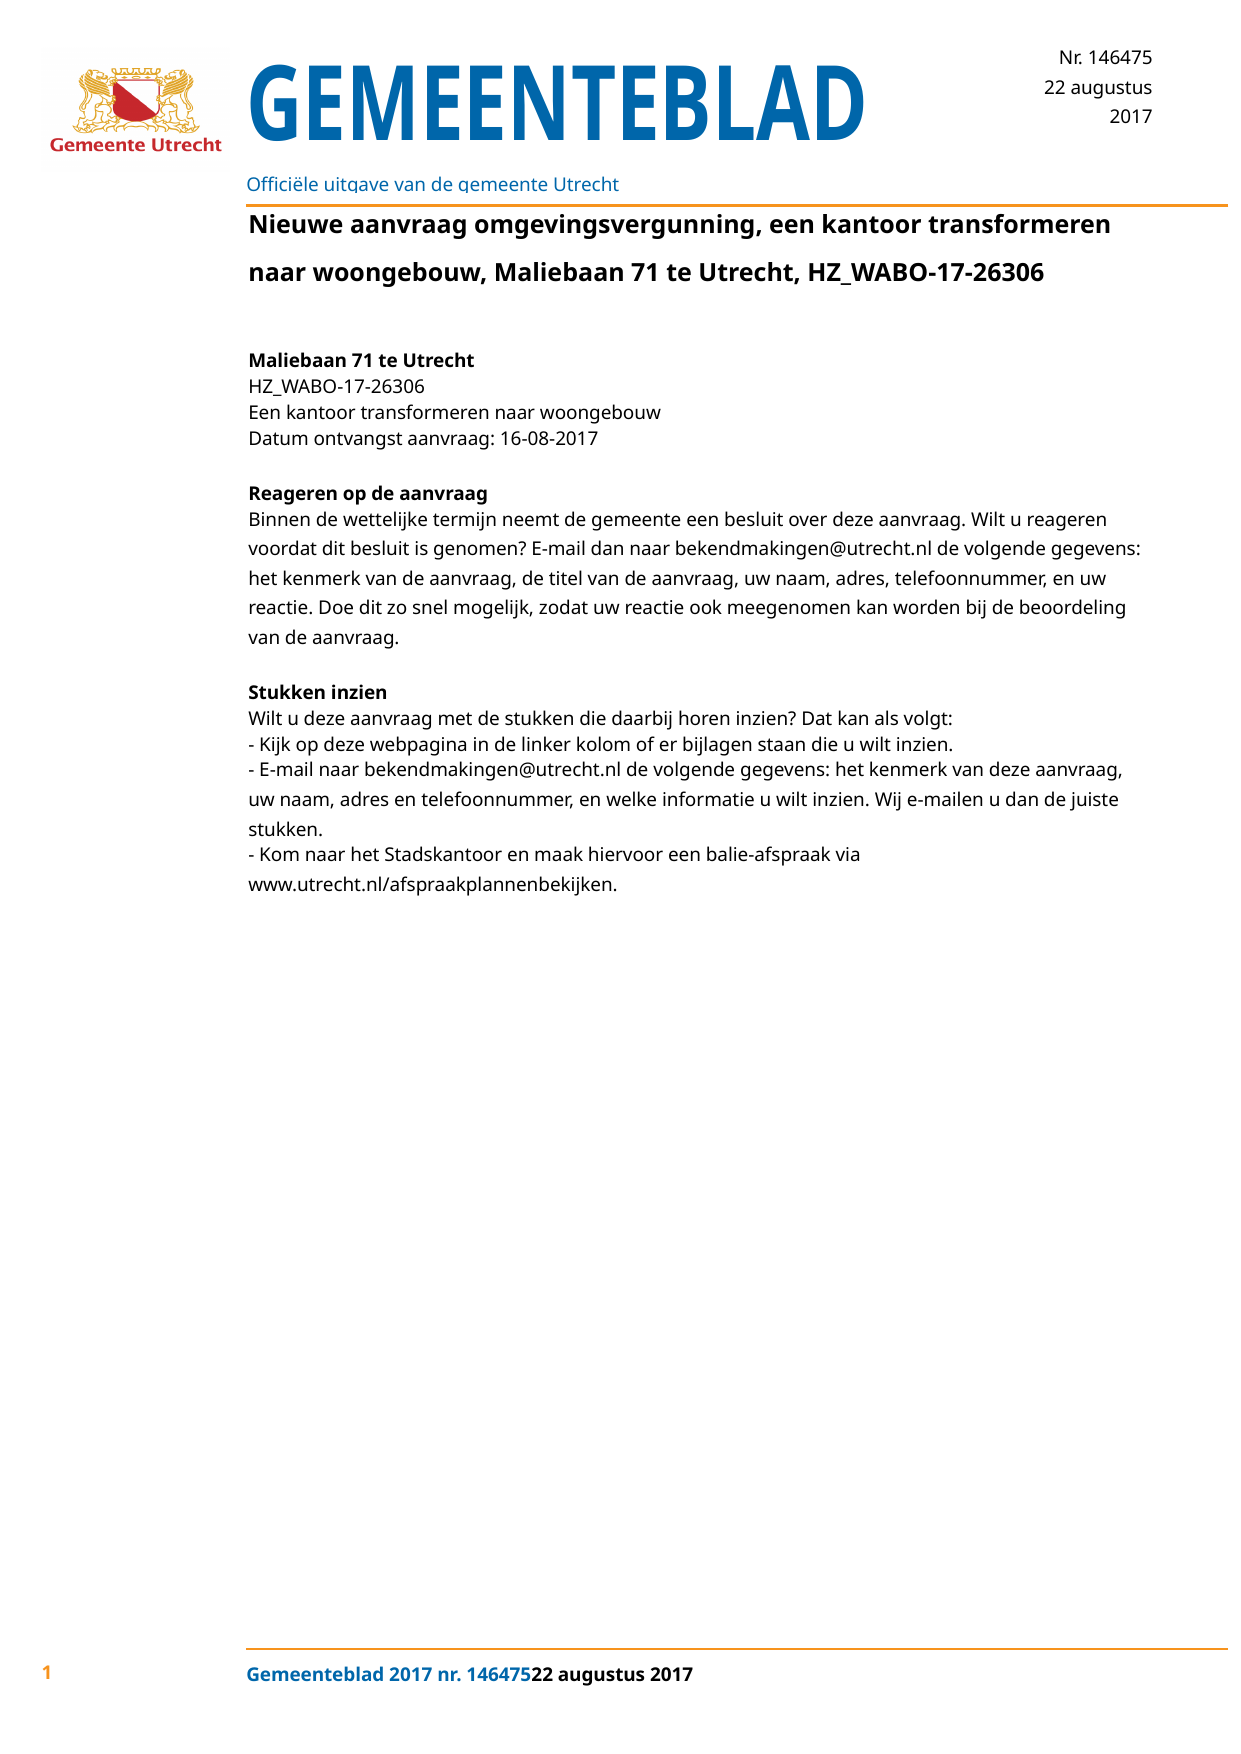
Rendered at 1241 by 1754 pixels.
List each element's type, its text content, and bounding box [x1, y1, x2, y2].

table_cell Datum ontvangst aanvraag: 16-08-2017 [248, 425, 1152, 480]
table_header Maliebaan 71 te Utrecht [248, 348, 1152, 373]
table_cell - Kom naar het Stadskantoor en maak hiervoor een balie-afspraak via www.utrecht.nl/afspraakplannenbekijken. [248, 842, 1152, 897]
picture [41, 47, 231, 172]
table_cell HZ_WABO-17-26306 [248, 373, 1152, 399]
table_cell Stukken inzien [248, 680, 1152, 705]
text Nieuwe aanvraag omgevingsvergunning, een kantoor transformeren naar woongebouw, Maliebaan 71 te Utrecht, HZ_WABO-17-26306 [248, 207, 1152, 288]
table_cell Een kantoor transformeren naar woongebouw [248, 399, 1152, 425]
table_cell Binnen de wettelijke termijn neemt de gemeente een besluit over deze aanvraag. Wilt u reageren voordat dit besluit is genomen? E-mail dan naar bekendmakingen@utrecht.nl de volgende gegevens: het kenmerk van de aanvraag, de titel van de aanvraag, uw naam, adres, telefoonnummer, en uw reactie. Doe dit zo snel mogelijk, zodat uw reactie ook meegenomen kan worden bij de beoordeling van de aanvraag. [248, 506, 1152, 679]
table_cell Reageren op de aanvraag [248, 480, 1152, 506]
table_cell Wilt u deze aanvraag met de stukken die daarbij horen inzien? Dat kan als volgt: [248, 705, 1152, 731]
table_cell - E-mail naar bekendmakingen@utrecht.nl de volgende gegevens: het kenmerk van deze aanvraag, uw naam, adres en telefoonnummer, en welke informatie u wilt inzien. Wij e-mailen u dan de juiste stukken. [248, 757, 1152, 842]
table_cell - Kijk op deze webpagina in de linker kolom of er bijlagen staan die u wilt inzien. [248, 731, 1152, 757]
